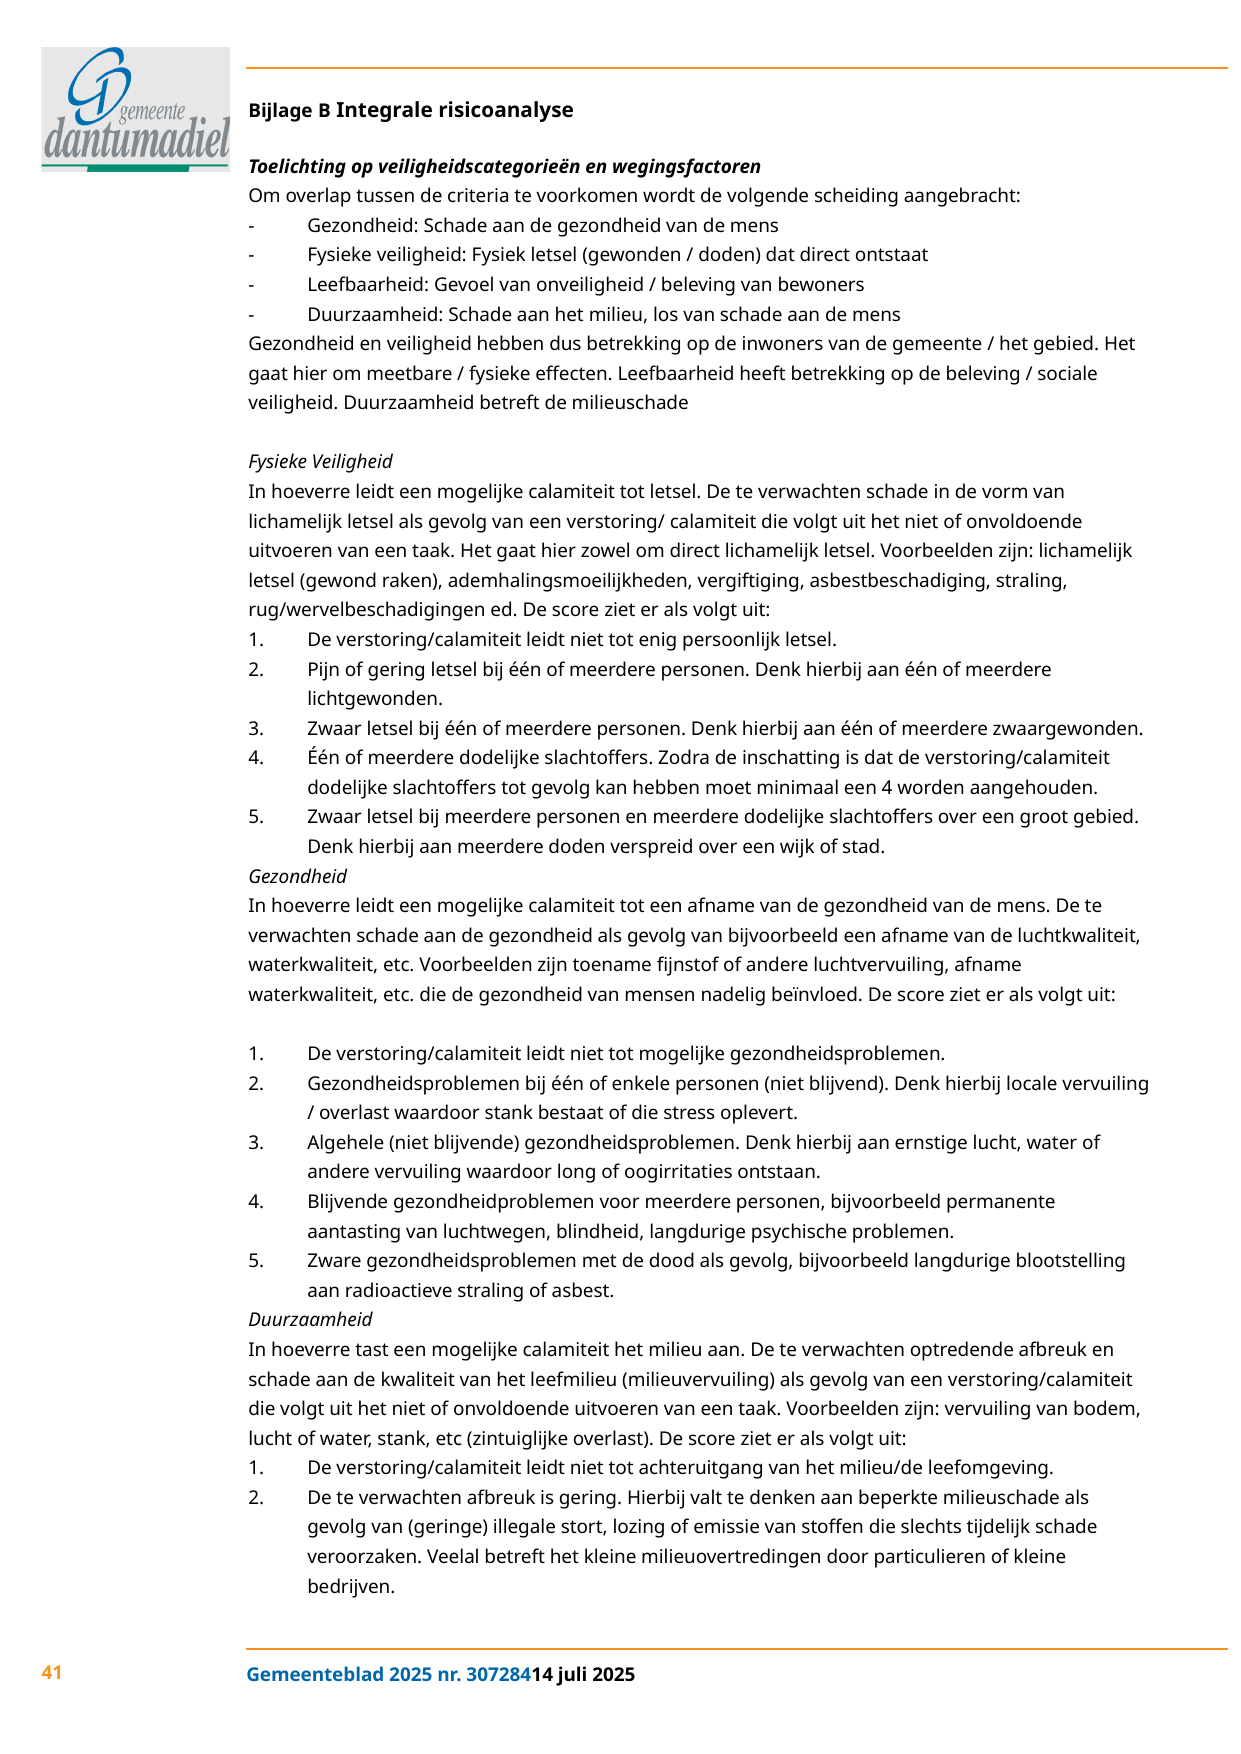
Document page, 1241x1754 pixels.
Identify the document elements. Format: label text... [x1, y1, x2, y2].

list Pijn of gering letsel bij één of meerdere personen. Denk hierbij aan één of meerdere lichtgewonden. [248, 656, 1152, 711]
text Duurzaamheid [248, 1307, 1152, 1332]
list Leefbaarheid: Gevoel van onveiligheid / beleving van bewoners [248, 271, 1152, 297]
text In hoeverre leidt een mogelijke calamiteit tot letsel. De te verwachten schade in de vorm van lichamelijk letsel als gevolg van een verstoring/ calamiteit die volgt uit het niet of onvoldoende uitvoeren van een taak. Het gaat hier zowel om direct lichamelijk letsel. Voorbeelden zijn: lichamelijk letsel (gewond raken), ademhalingsmoeilijkheden, vergiftiging, asbestbeschadiging, straling, rug/wervelbeschadigingen ed. De score ziet er als volgt uit: [248, 478, 1152, 622]
text Gezondheid [248, 863, 1152, 889]
text In hoeverre tast een mogelijke calamiteit het milieu aan. De te verwachten optredende afbreuk en schade aan de kwaliteit van het leefmilieu (milieuvervuiling) als gevolg van een verstoring/calamiteit die volgt uit het niet of onvoldoende uitvoeren van een taak. Voorbeelden zijn: vervuiling van bodem, lucht of water, stank, etc (zintuiglijke overlast). De score ziet er als volgt uit: [248, 1336, 1152, 1451]
picture [41, 47, 231, 172]
list Fysieke veiligheid: Fysiek letsel (gewonden / doden) dat direct ontstaat [248, 242, 1152, 267]
text Toelichting op veiligheidscategorieën en wegingsfactoren [248, 153, 1152, 179]
list Zwaar letsel bij meerdere personen en meerdere dodelijke slachtoffers over een groot gebied. Denk hierbij aan meerdere doden verspreid over een wijk of stad. [248, 804, 1152, 859]
list Duurzaamheid: Schade aan het milieu, los van schade aan de mens [248, 301, 1152, 327]
list De verstoring/calamiteit leidt niet tot achteruitgang van het milieu/de leefomgeving. [248, 1454, 1152, 1480]
text Fysieke Veiligheid [248, 449, 1152, 474]
text Bijlage B Integrale risicoanalyse [248, 95, 1152, 123]
list Zwaar letsel bij één of meerdere personen. Denk hierbij aan één of meerdere zwaargewonden. [248, 715, 1152, 741]
list De te verwachten afbreuk is gering. Hierbij valt te denken aan beperkte milieuschade als gevolg van (geringe) illegale stort, lozing of emissie van stoffen die slechts tijdelijk schade veroorzaken. Veelal betreft het kleine milieuovertredingen door particulieren of kleine bedrijven. [248, 1484, 1152, 1599]
list Één of meerdere dodelijke slachtoffers. Zodra de inschatting is dat de verstoring/calamiteit dodelijke slachtoffers tot gevolg kan hebben moet minimaal een 4 worden aangehouden. [248, 744, 1152, 800]
list Blijvende gezondheidproblemen voor meerdere personen, bijvoorbeeld permanente aantasting van luchtwegen, blindheid, langdurige psychische problemen. [248, 1188, 1152, 1244]
list Gezondheidsproblemen bij één of enkele personen (niet blijvend). Denk hierbij locale vervuiling / overlast waardoor stank bestaat of die stress oplevert. [248, 1070, 1152, 1125]
list Zware gezondheidsproblemen met de dood als gevolg, bijvoorbeeld langdurige blootstelling aan radioactieve straling of asbest. [248, 1247, 1152, 1303]
list De verstoring/calamiteit leidt niet tot enig persoonlijk letsel. [248, 626, 1152, 652]
text Om overlap tussen de criteria te voorkomen wordt de volgende scheiding aangebracht: [248, 182, 1152, 208]
list De verstoring/calamiteit leidt niet tot mogelijke gezondheidsproblemen. [248, 1040, 1152, 1066]
list Algehele (niet blijvende) gezondheidsproblemen. Denk hierbij aan ernstige lucht, water of andere vervuiling waardoor long of oogirritaties ontstaan. [248, 1129, 1152, 1184]
text Gezondheid en veiligheid hebben dus betrekking op de inwoners van de gemeente / het gebied. Het gaat hier om meetbare / fysieke effecten. Leefbaarheid heeft betrekking op de beleving / sociale veiligheid. Duurzaamheid betreft de milieuschade [248, 330, 1152, 415]
text In hoeverre leidt een mogelijke calamiteit tot een afname van de gezondheid van de mens. De te verwachten schade aan de gezondheid als gevolg van bijvoorbeeld een afname van de luchtkwaliteit, waterkwaliteit, etc. Voorbeelden zijn toename fijnstof of andere luchtvervuiling, afname waterkwaliteit, etc. die de gezondheid van mensen nadelig beïnvloed. De score ziet er als volgt uit: [248, 892, 1152, 1007]
list Gezondheid: Schade aan de gezondheid van de mens [248, 212, 1152, 238]
